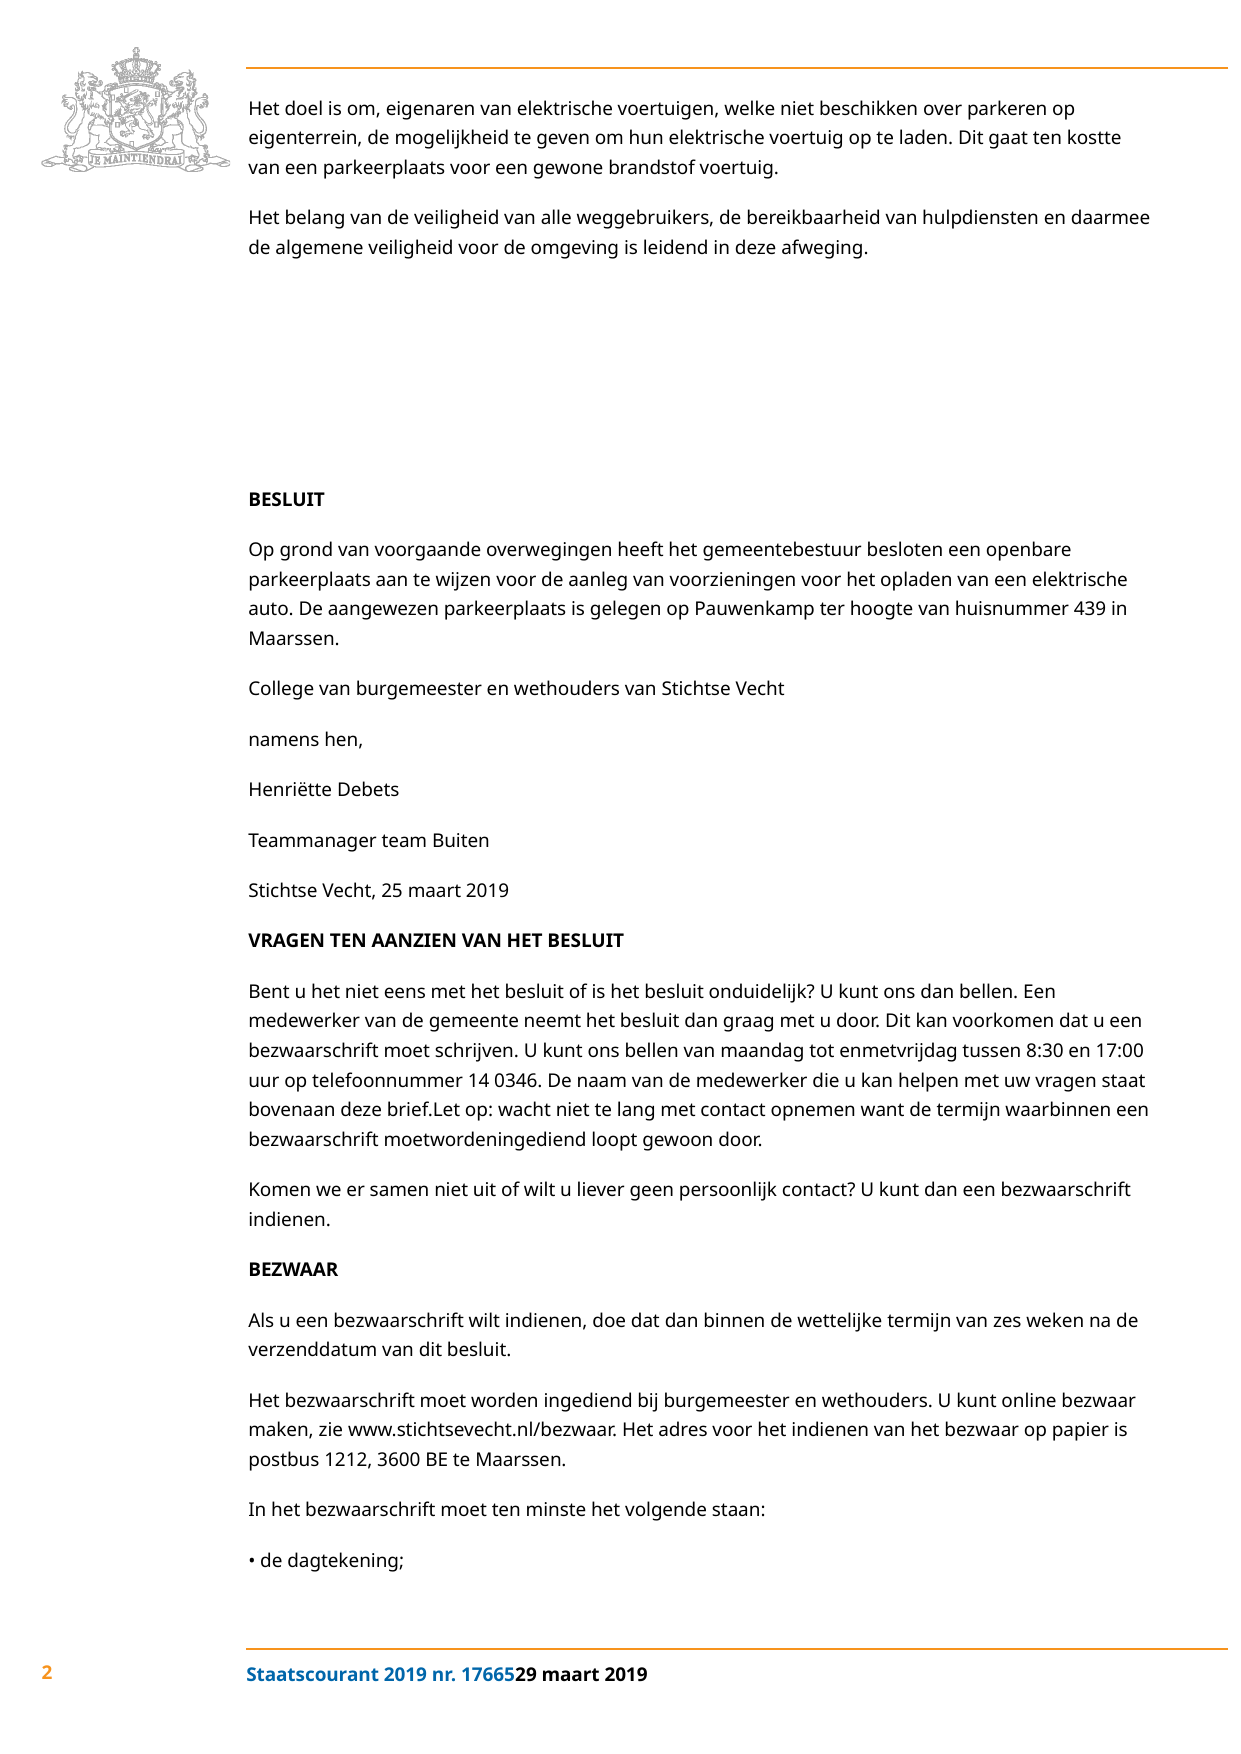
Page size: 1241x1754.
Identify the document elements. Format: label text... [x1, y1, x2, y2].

text BESLUIT [248, 486, 1152, 512]
text Bent u het niet eens met het besluit of is het besluit onduidelijk? U kunt ons dan bellen. Een medewerker van de gemeente neemt het besluit dan graag met u door. Dit kan voorkomen dat u een bezwaarschrift moet schrijven. U kunt ons bellen van maandag tot enmetvrijdag tussen 8:30 en 17:00 uur op telefoonnummer 14 0346. De naam van de medewerker die u kan helpen met uw vragen staat bovenaan deze brief.Let op: wacht niet te lang met contact opnemen want de termijn waarbinnen een bezwaarschrift moetwordeningediend loopt gewoon door. [248, 978, 1152, 1152]
text Het bezwaarschrift moet worden ingediend bij burgemeester en wethouders. U kunt online bezwaar maken, zie www.stichtsevecht.nl/bezwaar. Het adres voor het indienen van het bezwaar op papier is postbus 1212, 3600 BE te Maarssen. [248, 1387, 1152, 1472]
picture [41, 47, 231, 172]
text College van burgemeester en wethouders van Stichtse Vecht [248, 676, 1152, 701]
text BEZWAAR [248, 1256, 1152, 1282]
text Het doel is om, eigenaren van elektrische voertuigen, welke niet beschikken over parkeren op eigenterrein, de mogelijkheid te geven om hun elektrische voertuig op te laden. Dit gaat ten kostte van een parkeerplaats voor een gewone brandstof voertuig. [248, 95, 1152, 180]
text namens hen, [248, 726, 1152, 752]
text VRAGEN TEN AANZIEN VAN HET BESLUIT [248, 928, 1152, 953]
text In het bezwaarschrift moet ten minste het volgende staan: [248, 1496, 1152, 1522]
text Het belang van de veiligheid van alle weggebruikers, de bereikbaarheid van hulpdiensten en daarmee de algemene veiligheid voor de omgeving is leidend in deze afweging. [248, 204, 1152, 260]
text Komen we er samen niet uit of wilt u liever geen persoonlijk contact? U kunt dan een bezwaarschrift indienen. [248, 1176, 1152, 1232]
text Als u een bezwaarschrift wilt indienen, doe dat dan binnen de wettelijke termijn van zes weken na de verzenddatum van dit besluit. [248, 1307, 1152, 1362]
text Teammanager team Buiten [248, 827, 1152, 853]
text Op grond van voorgaande overwegingen heeft het gemeentebestuur besloten een openbare parkeerplaats aan te wijzen voor de aanleg van voorzieningen voor het opladen van een elektrische auto. De aangewezen parkeerplaats is gelegen op Pauwenkamp ter hoogte van huisnummer 439 in Maarssen. [248, 536, 1152, 651]
text • de dagtekening; [248, 1547, 1152, 1573]
text Henriëtte Debets [248, 776, 1152, 802]
text Stichtse Vecht, 25 maart 2019 [248, 877, 1152, 903]
